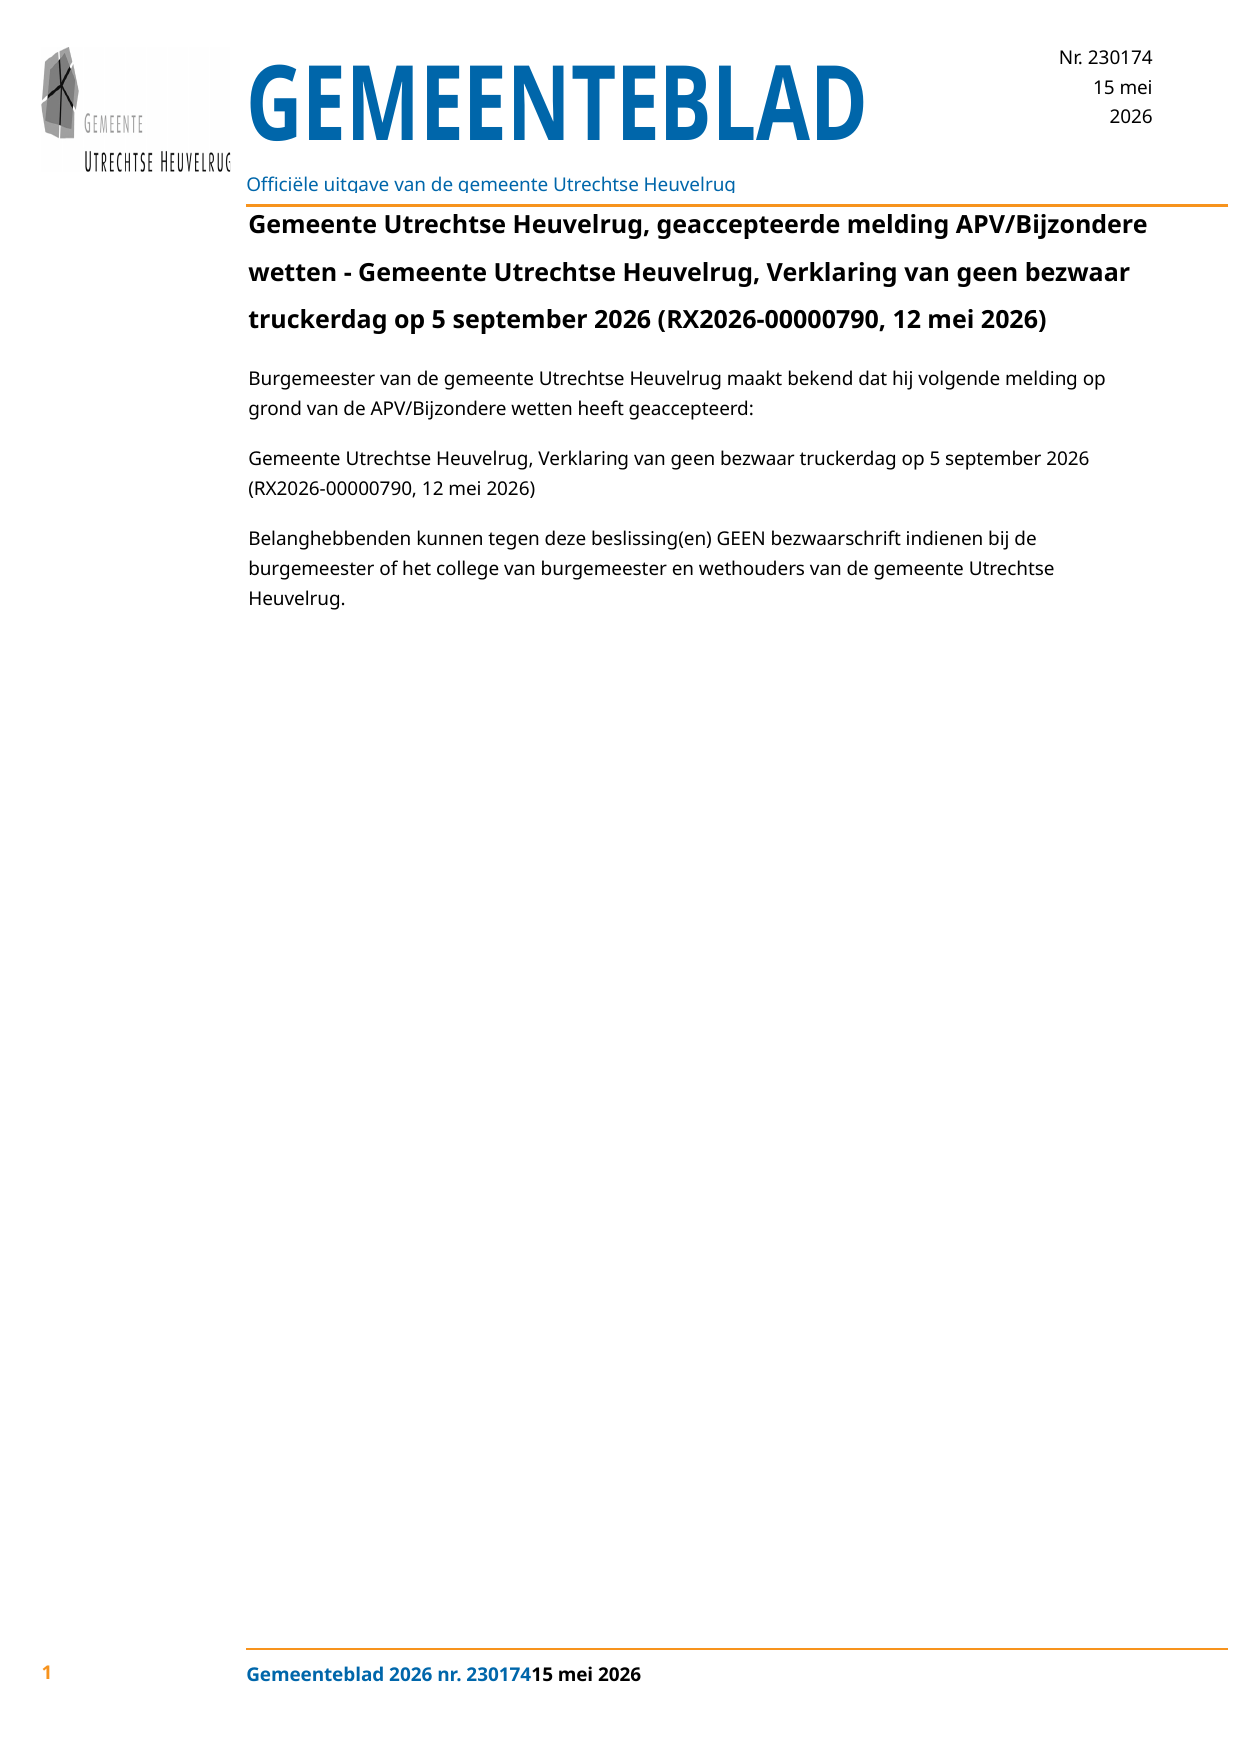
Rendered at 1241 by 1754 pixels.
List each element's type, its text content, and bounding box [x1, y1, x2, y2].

text Belanghebbenden kunnen tegen deze beslissing(en) GEEN bezwaarschrift indienen bij de burgemeester of het college van burgemeester en wethouders van de gemeente Utrechtse Heuvelrug. [248, 526, 1152, 610]
text Gemeente Utrechtse Heuvelrug, Verklaring van geen bezwaar truckerdag op 5 september 2026 (RX2026-00000790, 12 mei 2026) [248, 446, 1152, 501]
picture [41, 47, 231, 172]
text Gemeente Utrechtse Heuvelrug, geaccepteerde melding APV/Bijzondere wetten - Gemeente Utrechtse Heuvelrug, Verklaring van geen bezwaar truckerdag op 5 september 2026 (RX2026-00000790, 12 mei 2026) [248, 207, 1152, 336]
text Burgemeester van de gemeente Utrechtse Heuvelrug maakt bekend dat hij volgende melding op grond van de APV/Bijzondere wetten heeft geaccepteerd: [248, 366, 1152, 421]
